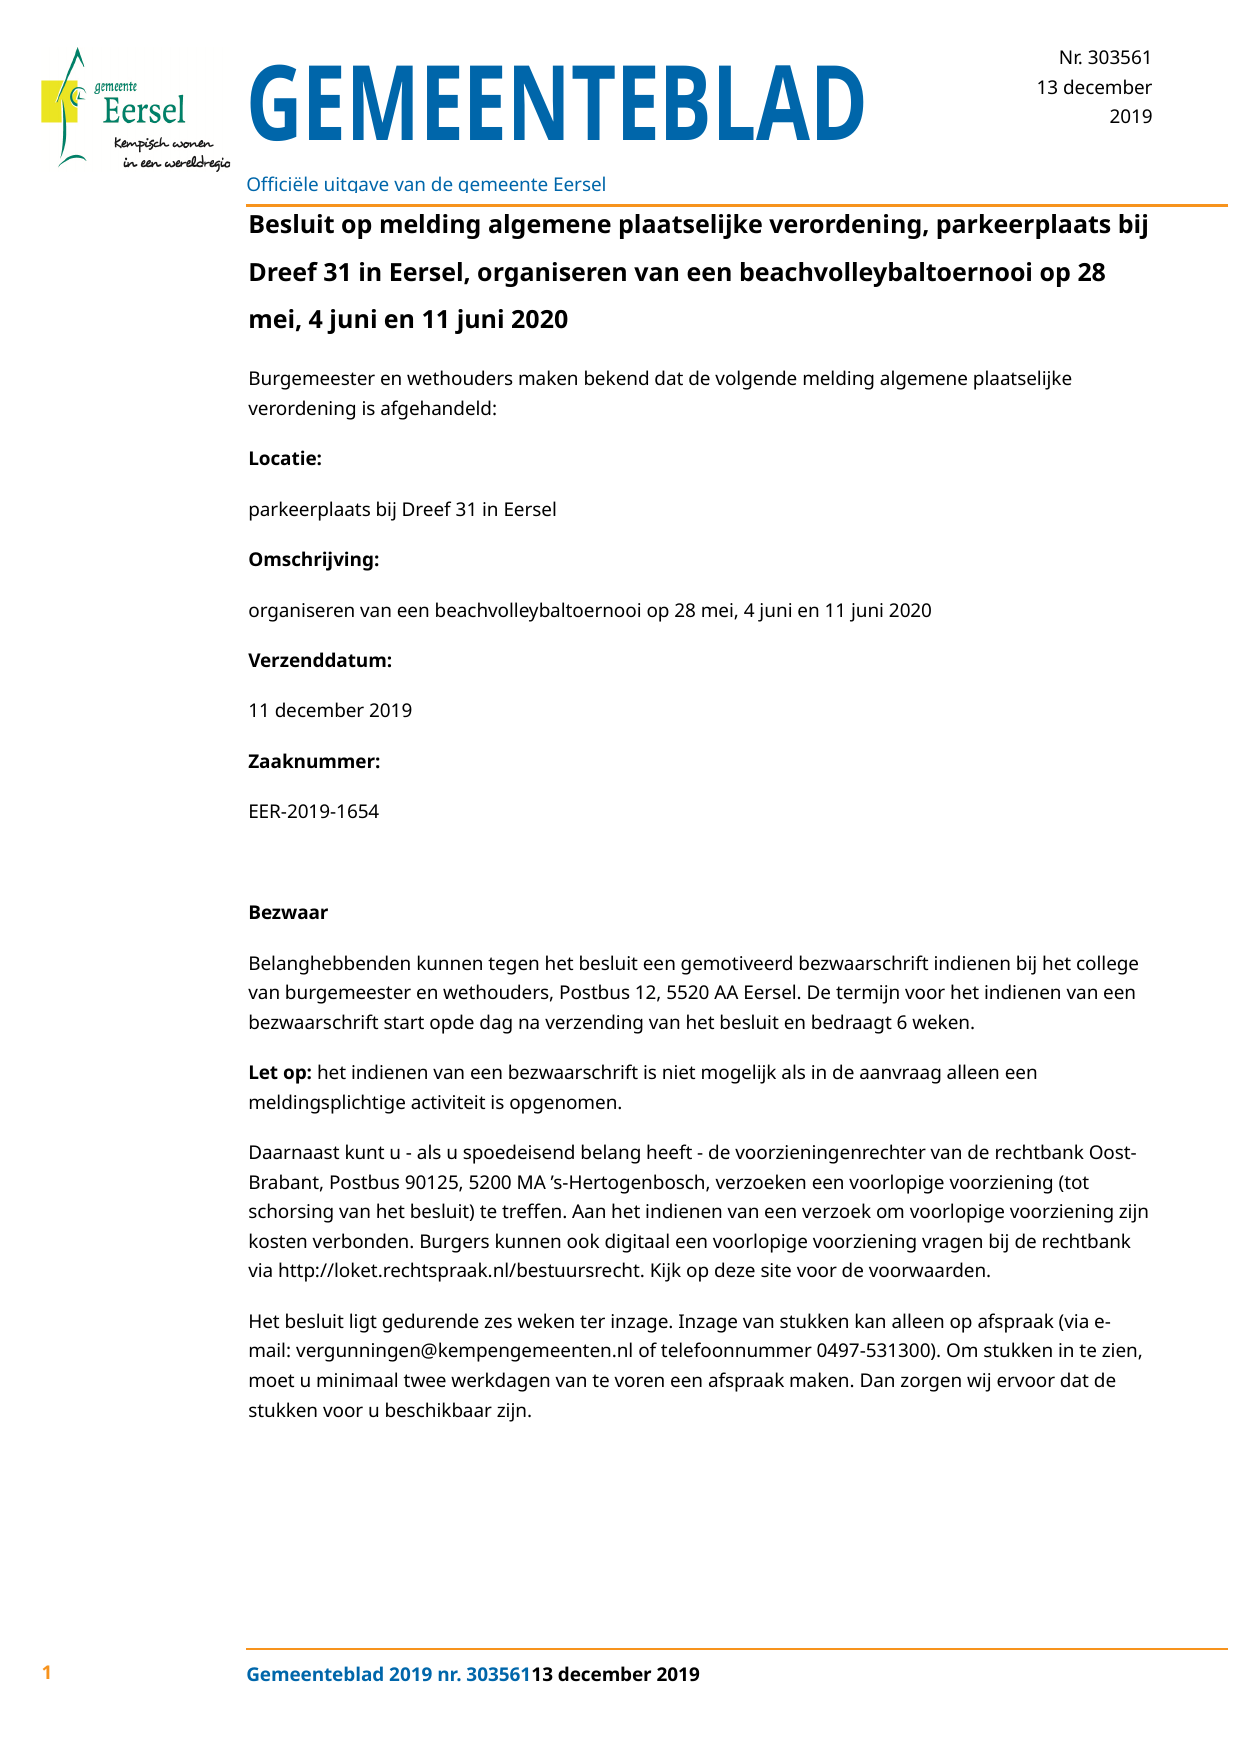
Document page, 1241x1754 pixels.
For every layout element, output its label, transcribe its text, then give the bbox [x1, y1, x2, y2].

text organiseren van een beachvolleybaltoernooi op 28 mei, 4 juni en 11 juni 2020 [248, 597, 1152, 622]
text 11 december 2019 [248, 698, 1152, 723]
text Zaaknummer: [248, 748, 1152, 774]
text Burgemeester en wethouders maken bekend dat de volgende melding algemene plaatselijke verordening is afgehandeld: [248, 366, 1152, 421]
picture [41, 47, 231, 172]
text Let op: het indienen van een bezwaarschrift is niet mogelijk als in de aanvraag alleen een meldingsplichtige activiteit is opgenomen. [248, 1059, 1152, 1114]
text Omschrijving: [248, 546, 1152, 572]
text EER-2019-1654 [248, 798, 1152, 824]
text parkeerplaats bij Dreef 31 in Eersel [248, 496, 1152, 522]
text Daarnaast kunt u - als u spoedeisend belang heeft - de voorzieningenrechter van de rechtbank Oost-Brabant, Postbus 90125, 5200 MA ’s-Hertogenbosch, verzoeken een voorlopige voorziening (tot schorsing van het besluit) te treffen. Aan het indienen van een verzoek om voorlopige voorziening zijn kosten verbonden. Burgers kunnen ook digitaal een voorlopige voorziening vragen bij de rechtbank via http://loket.rechtspraak.nl/bestuursrecht. Kijk op deze site voor de voorwaarden. [248, 1139, 1152, 1283]
text Locatie: [248, 446, 1152, 471]
text Verzenddatum: [248, 647, 1152, 673]
text Bezwaar [248, 899, 1152, 925]
text Besluit op melding algemene plaatselijke verordening, parkeerplaats bij Dreef 31 in Eersel, organiseren van een beachvolleybaltoernooi op 28 mei, 4 juni en 11 juni 2020 [248, 207, 1152, 336]
text Belanghebbenden kunnen tegen het besluit een gemotiveerd bezwaarschrift indienen bij het college van burgemeester en wethouders, Postbus 12, 5520 AA Eersel. De termijn voor het indienen van een bezwaarschrift start opde dag na verzending van het besluit en bedraagt 6 weken. [248, 950, 1152, 1034]
text Het besluit ligt gedurende zes weken ter inzage. Inzage van stukken kan alleen op afspraak (via e-mail: vergunningen@kempengemeenten.nl of telefoonnummer 0497-531300). Om stukken in te zien, moet u minimaal twee werkdagen van te voren een afspraak maken. Dan zorgen wij ervoor dat de stukken voor u beschikbaar zijn. [248, 1308, 1152, 1422]
